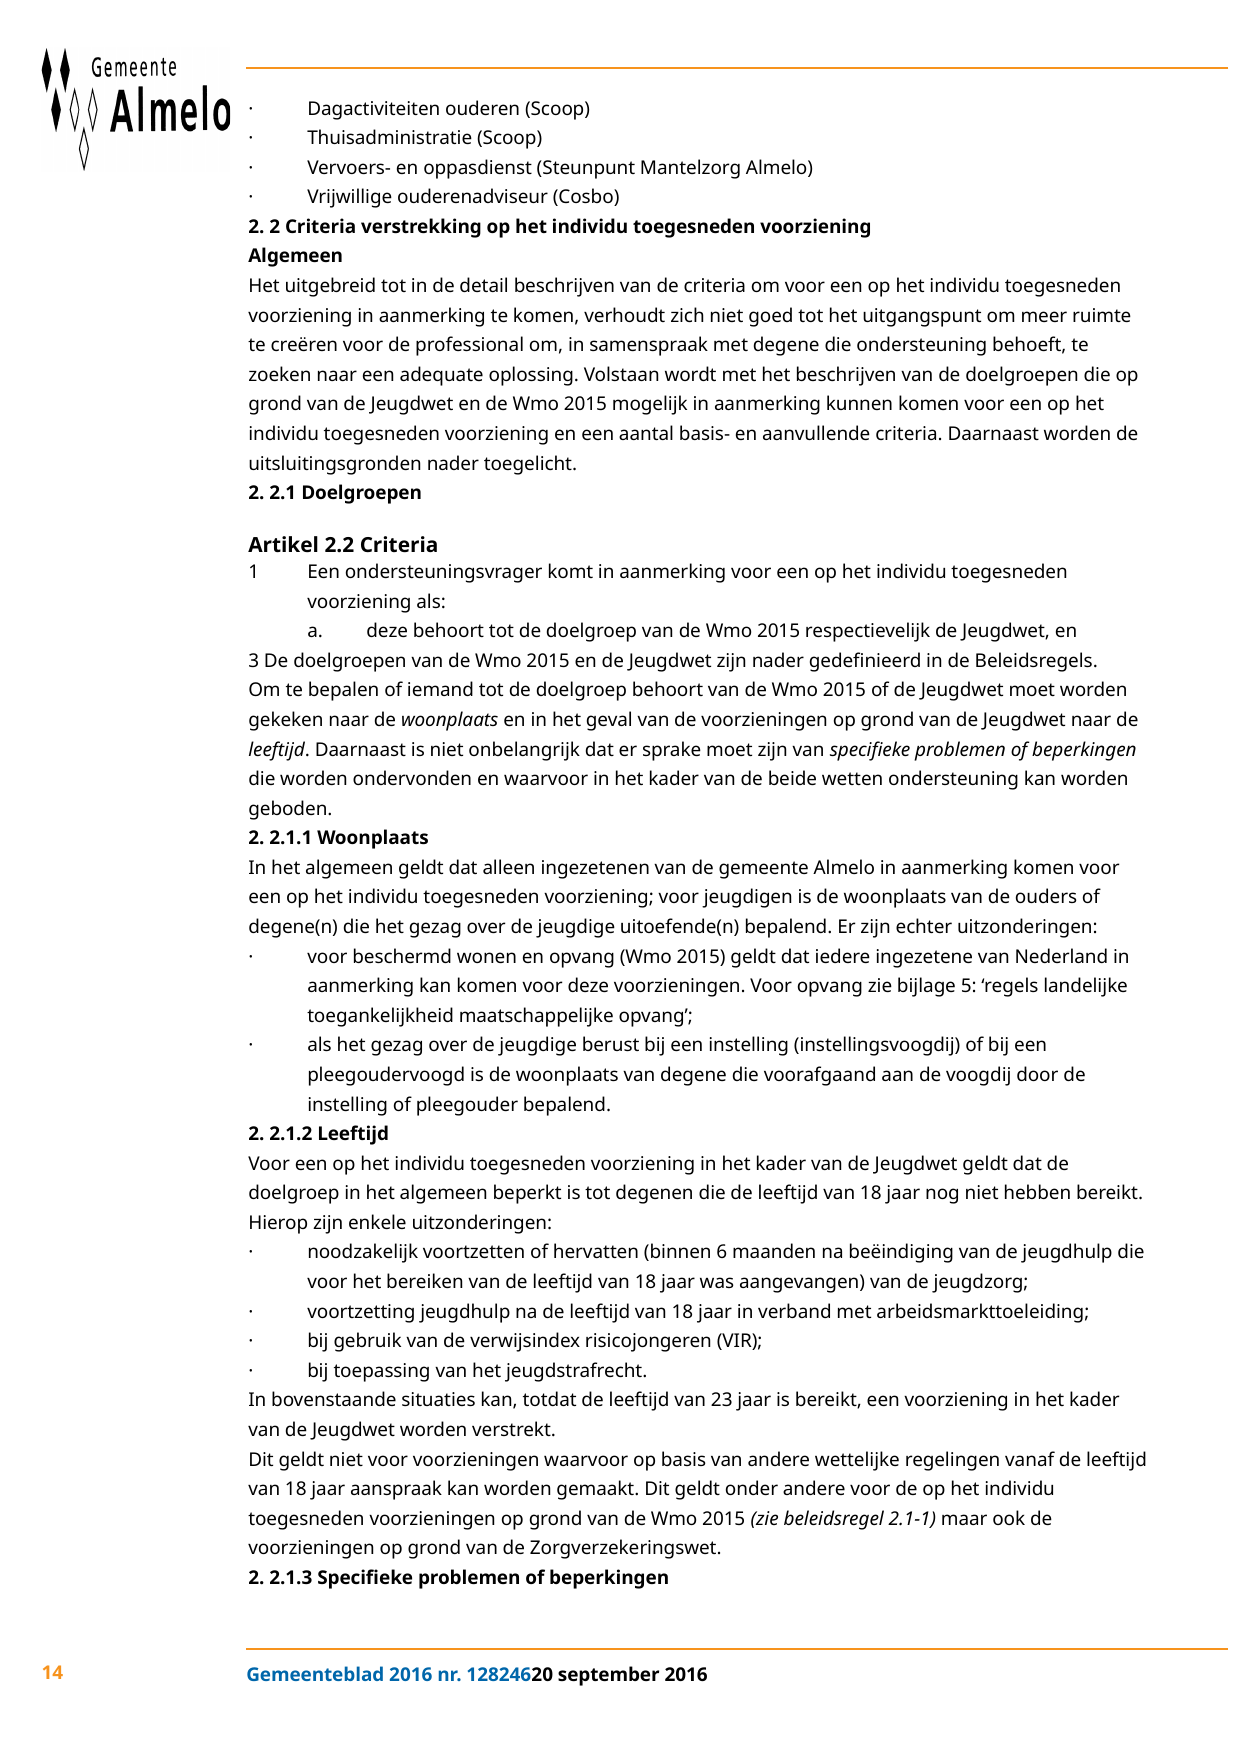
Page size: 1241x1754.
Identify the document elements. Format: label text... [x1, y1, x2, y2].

list als het gezag over de jeugdige berust bij een instelling (instellingsvoogdij) of bij een pleegoudervoogd is de woonplaats van degene die voorafgaand aan de voogdij door de instelling of pleegouder bepalend. [248, 1032, 1152, 1116]
text Dit geldt niet voor voorzieningen waarvoor op basis van andere wettelijke regelingen vanaf de leeftijd van 18 jaar aanspraak kan worden gemaakt. Dit geldt onder andere voor de op het individu toegesneden voorzieningen op grond van de Wmo 2015 (zie beleidsregel 2.1-1) maar ook de voorzieningen op grond van de Zorgverzekeringswet. [248, 1446, 1152, 1560]
list Thuisadministratie (Scoop) [248, 124, 1152, 150]
text 2. 2.1.1 Woonplaats [248, 824, 1152, 850]
list bij gebruik van de verwijsindex risicojongeren (VIR); [248, 1327, 1152, 1353]
list Vervoers- en oppasdienst (Steunpunt Mantelzorg Almelo) [248, 154, 1152, 180]
text Om te bepalen of iemand tot de doelgroep behoort van de Wmo 2015 of de Jeugdwet moet worden gekeken naar de woonplaats en in het geval van de voorzieningen op grond van de Jeugdwet naar de leeftijd. Daarnaast is niet onbelangrijk dat er sprake moet zijn van specifieke problemen of beperkingen die worden ondervonden en waarvoor in het kader van de beide wetten ondersteuning kan worden geboden. [248, 677, 1152, 821]
text Algemeen [248, 243, 1152, 268]
text In bovenstaande situaties kan, totdat de leeftijd van 23 jaar is bereikt, een voorziening in het kader van de Jeugdwet worden verstrekt. [248, 1387, 1152, 1442]
text Het uitgebreid tot in de detail beschrijven van de criteria om voor een op het individu toegesneden voorziening in aanmerking te komen, verhoudt zich niet goed tot het uitgangspunt om meer ruimte te creëren voor de professional om, in samenspraak met degene die ondersteuning behoeft, te zoeken naar een adequate oplossing. Volstaan wordt met het beschrijven van de doelgroepen die op grond van de Jeugdwet en de Wmo 2015 mogelijk in aanmerking kunnen komen voor een op het individu toegesneden voorziening en een aantal basis- en aanvullende criteria. Daarnaast worden de uitsluitingsgronden nader toegelicht. [248, 272, 1152, 476]
list deze behoort tot de doelgroep van de Wmo 2015 respectievelijk de Jeugdwet, en [307, 617, 1152, 643]
picture [41, 47, 231, 172]
text 2. 2.1.3 Specifieke problemen of beperkingen [248, 1564, 1152, 1590]
text Voor een op het individu toegesneden voorziening in het kader van de Jeugdwet geldt dat de doelgroep in het algemeen beperkt is tot degenen die de leeftijd van 18 jaar nog niet hebben bereikt. Hierop zijn enkele uitzonderingen: [248, 1150, 1152, 1235]
list Dagactiviteiten ouderen (Scoop) [248, 95, 1152, 121]
list voor beschermd wonen en opvang (Wmo 2015) geldt dat iedere ingezetene van Nederland in aanmerking kan komen voor deze voorzieningen. Voor opvang zie bijlage 5: ‘regels landelijke toegankelijkheid maatschappelijke opvang’; [248, 943, 1152, 1028]
text Artikel 2.2 Criteria [248, 530, 1152, 558]
text 2. 2.1 Doelgroepen [248, 479, 1152, 505]
list Een ondersteuningsvrager komt in aanmerking voor een op het individu toegesneden voorziening als: [248, 558, 1152, 613]
list noodzakelijk voortzetten of hervatten (binnen 6 maanden na beëindiging van de jeugdhulp die voor het bereiken van de leeftijd van 18 jaar was aangevangen) van de jeugdzorg; [248, 1239, 1152, 1294]
text 2. 2.1.2 Leeftijd [248, 1120, 1152, 1146]
list voortzetting jeugdhulp na de leeftijd van 18 jaar in verband met arbeidsmarkttoeleiding; [248, 1298, 1152, 1323]
text 3 De doelgroepen van de Wmo 2015 en de Jeugdwet zijn nader gedefinieerd in de Beleidsregels. [248, 647, 1152, 673]
text 2. 2 Criteria verstrekking op het individu toegesneden voorziening [248, 213, 1152, 239]
list Vrijwillige ouderenadviseur (Cosbo) [248, 183, 1152, 209]
list bij toepassing van het jeugdstrafrecht. [248, 1357, 1152, 1383]
text In het algemeen geldt dat alleen ingezetenen van de gemeente Almelo in aanmerking komen voor een op het individu toegesneden voorziening; voor jeugdigen is de woonplaats van de ouders of degene(n) die het gezag over de jeugdige uitoefende(n) bepalend. Er zijn echter uitzonderingen: [248, 854, 1152, 939]
